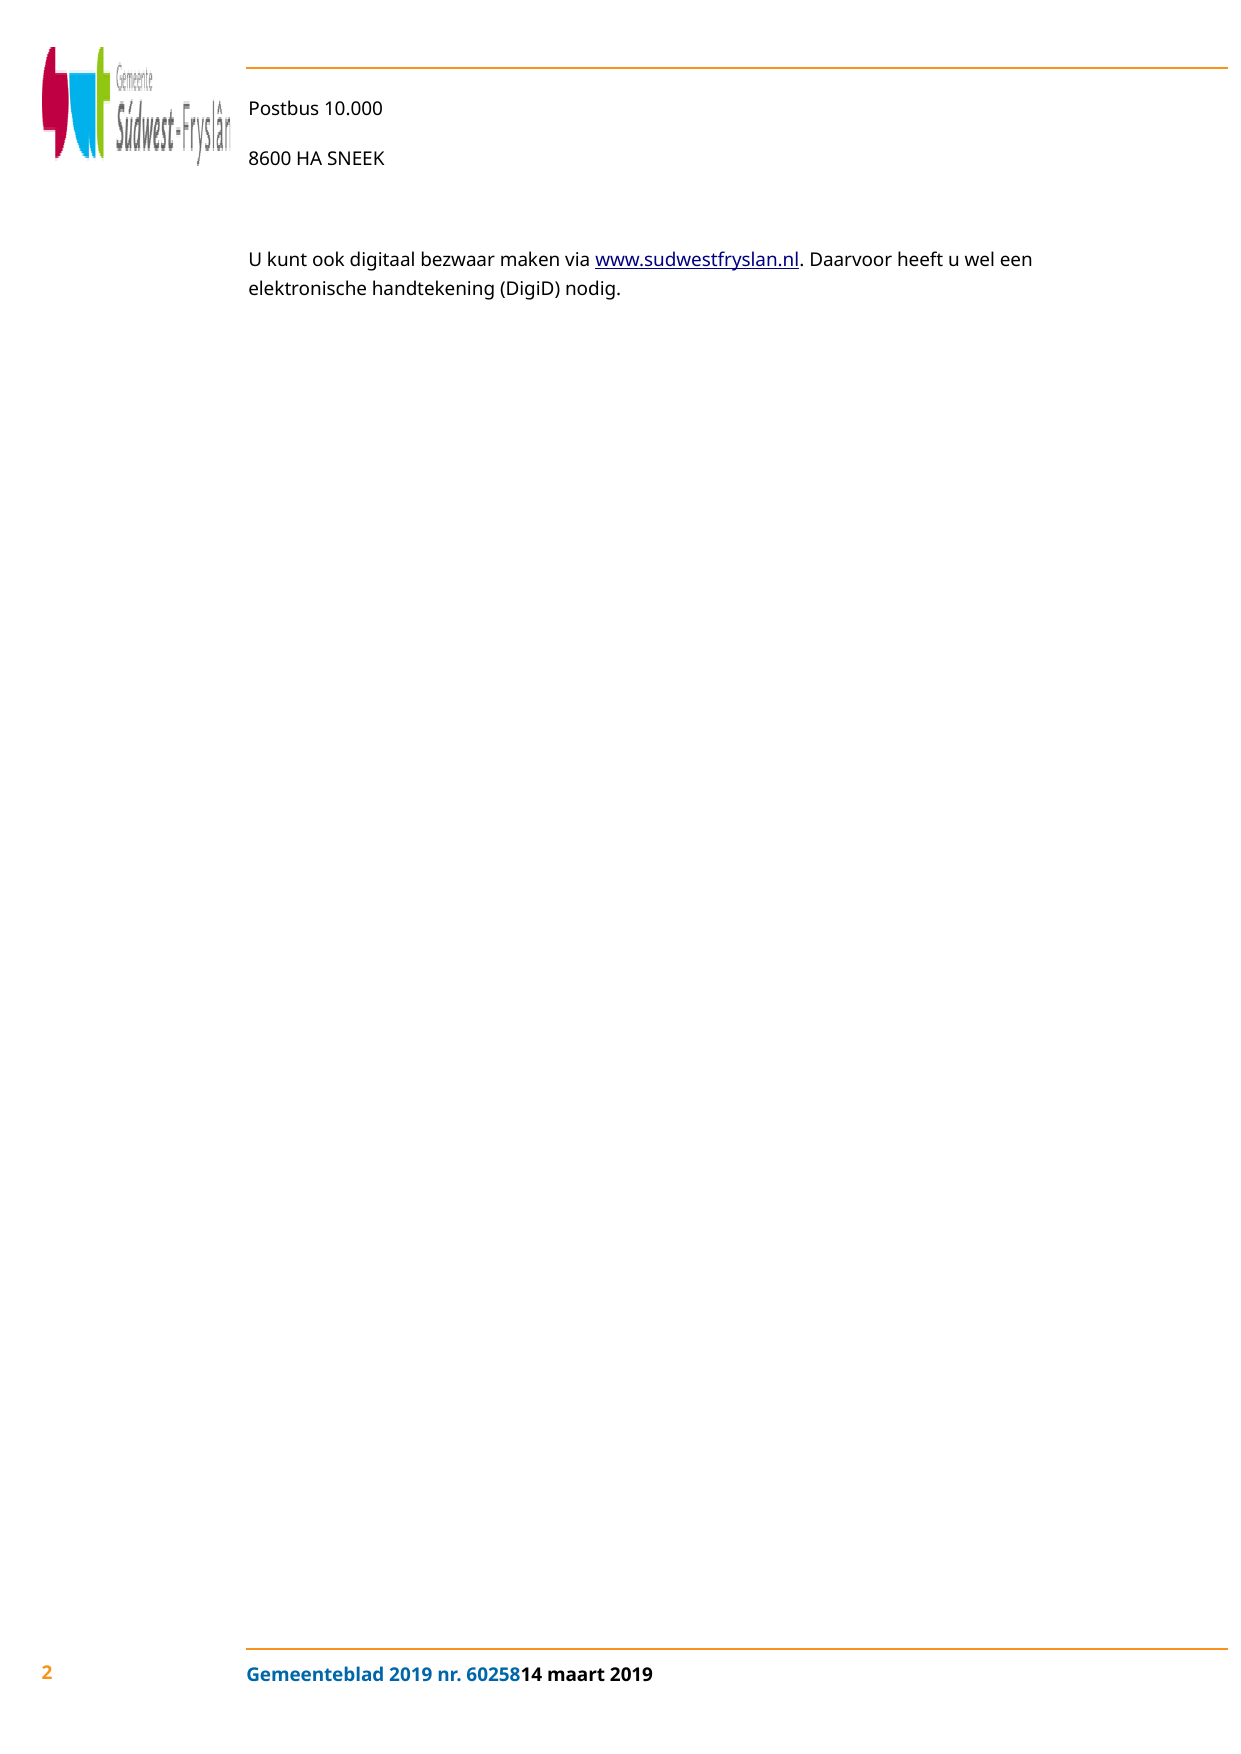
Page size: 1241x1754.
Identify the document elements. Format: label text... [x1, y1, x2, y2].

text U kunt ook digitaal bezwaar maken via www.sudwestfryslan.nl. Daarvoor heeft u wel een elektronische handtekening (DigiD) nodig. [248, 246, 1152, 301]
text 8600 HA SNEEK [248, 145, 1152, 171]
picture [41, 47, 231, 172]
text Postbus 10.000 [248, 95, 1152, 121]
